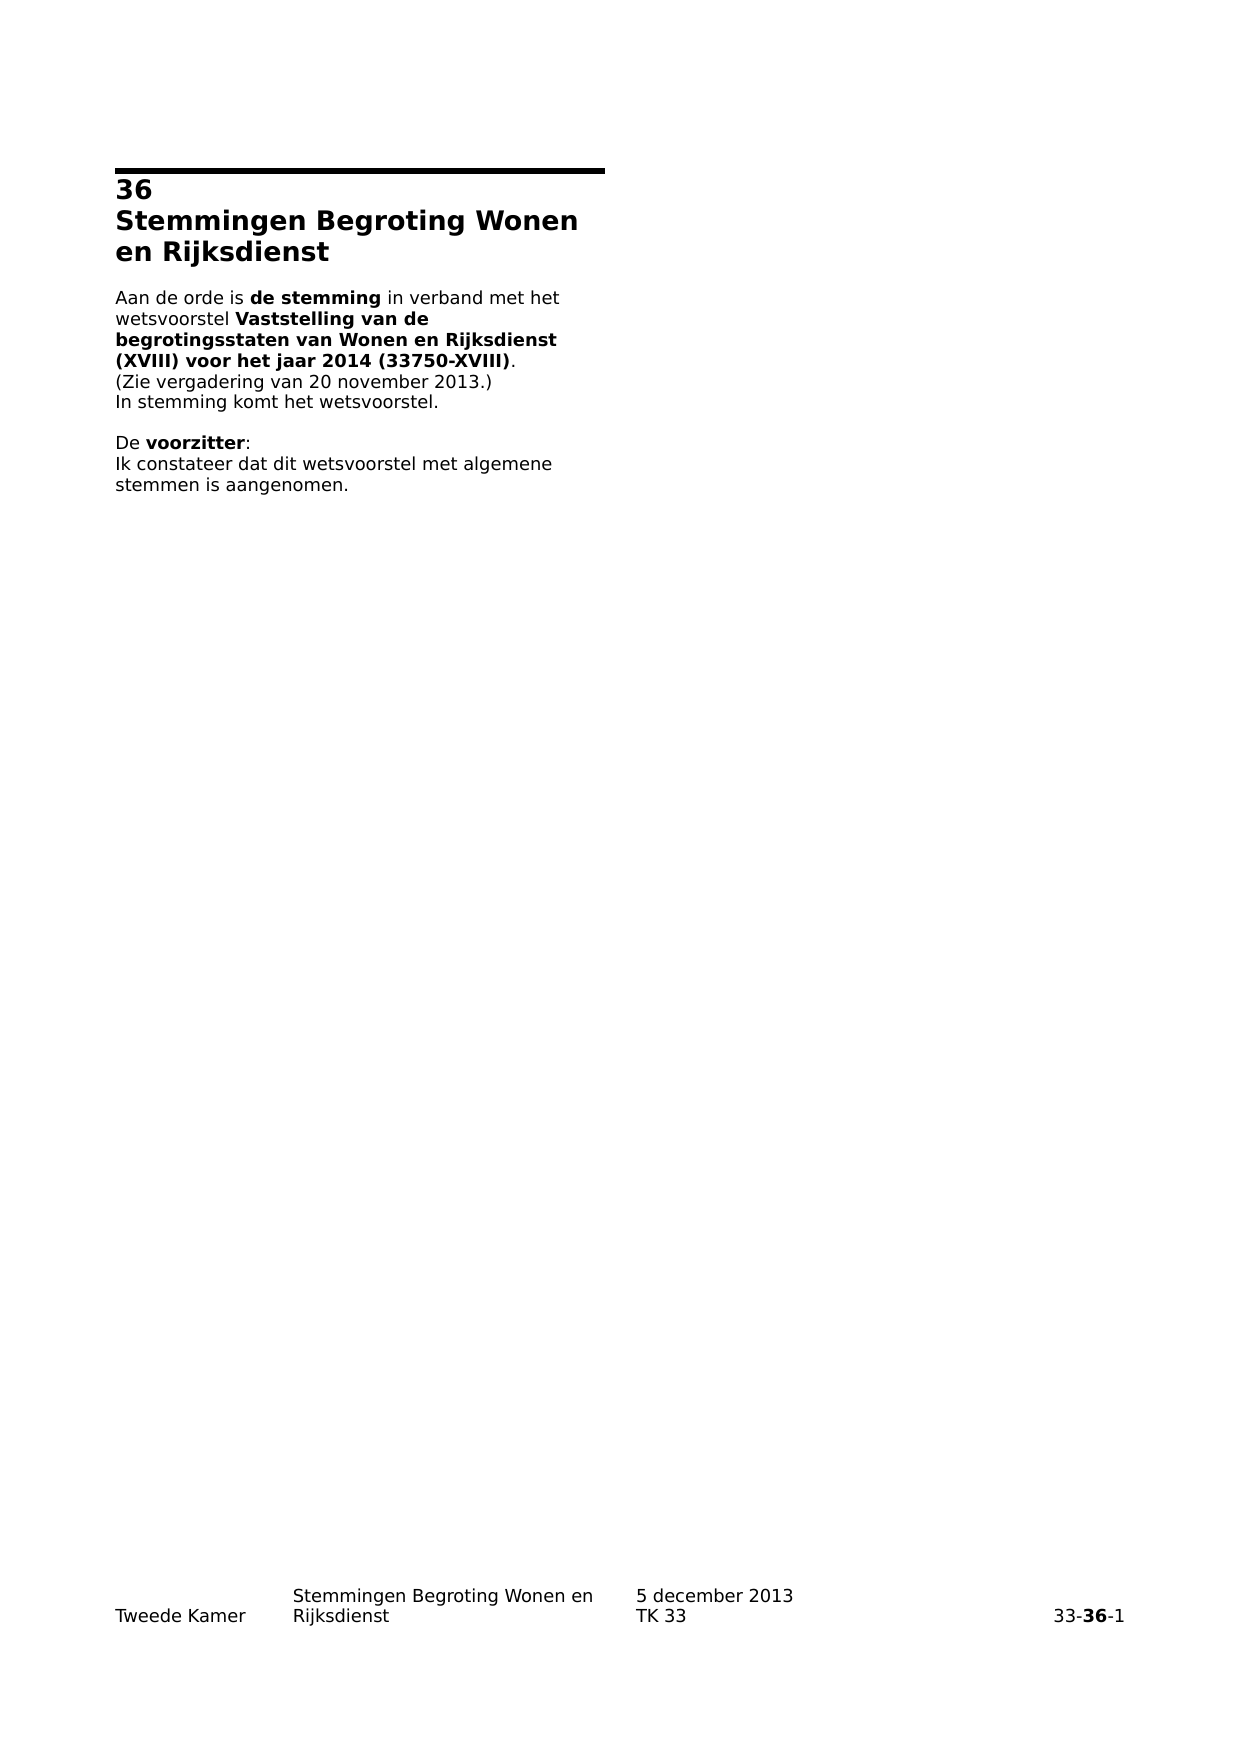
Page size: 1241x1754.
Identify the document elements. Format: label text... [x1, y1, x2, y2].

title 36 Stemmingen Begroting Wonen en Rijksdienst [115, 174, 605, 268]
text (Zie vergadering van 20 november 2013.) [115, 371, 605, 392]
text In stemming komt het wetsvoorstel. [115, 392, 605, 413]
text De voorzitter: [115, 433, 605, 454]
text Ik constateer dat dit wetsvoorstel met algemene stemmen is aangenomen. [115, 454, 605, 496]
text Aan de orde is de stemming in verband met het wetsvoorstel Vaststelling van de begrotingsstaten van Wonen en Rijksdienst (XVIII) voor het jaar 2014 (33750-XVIII). [115, 288, 605, 371]
